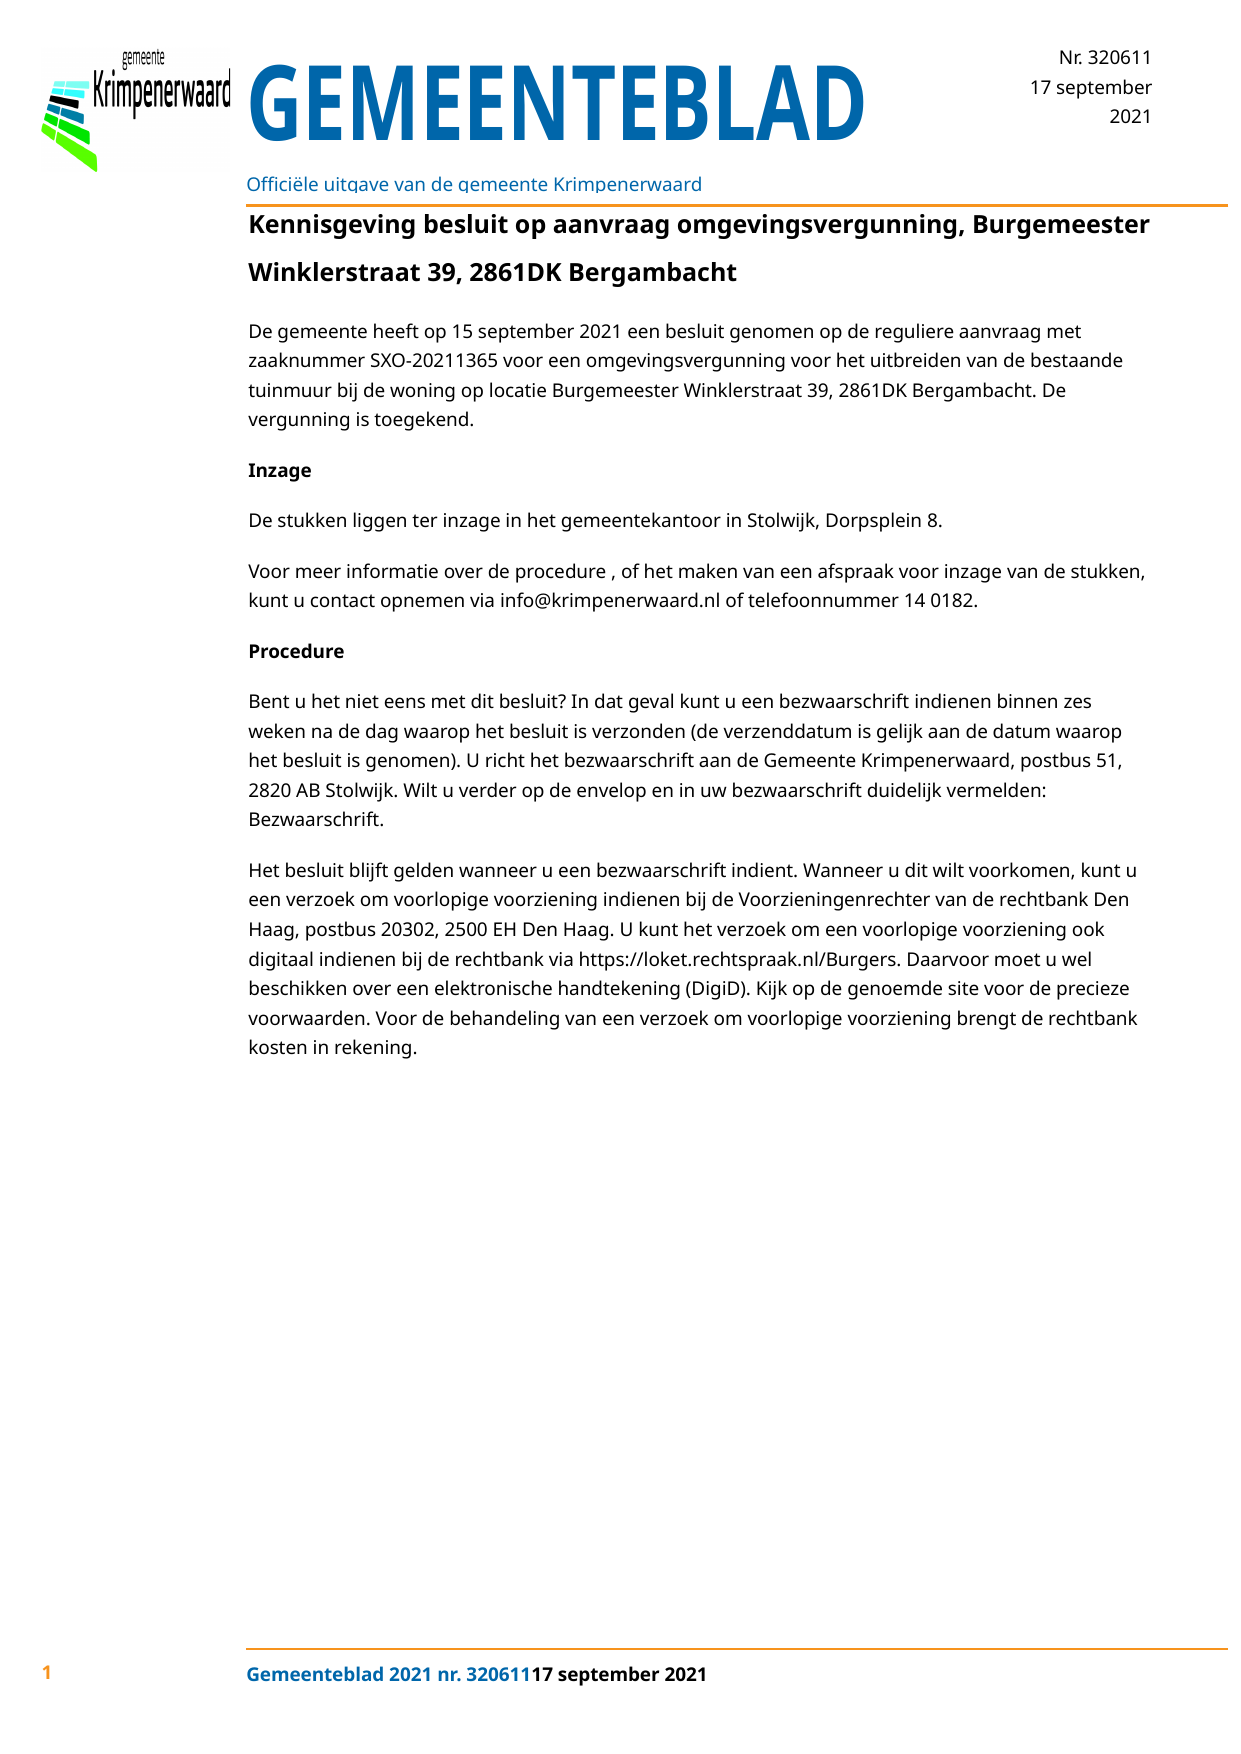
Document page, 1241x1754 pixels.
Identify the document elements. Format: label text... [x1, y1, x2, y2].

picture [41, 47, 231, 172]
text De stukken liggen ter inzage in het gemeentekantoor in Stolwijk, Dorpsplein 8. [248, 507, 1152, 533]
text Inzage [248, 457, 1152, 483]
text Voor meer informatie over de procedure , of het maken van een afspraak voor inzage van de stukken, kunt u contact opnemen via info@krimpenerwaard.nl of telefoonnummer 14 0182. [248, 558, 1152, 613]
text Procedure [248, 638, 1152, 664]
text Kennisgeving besluit op aanvraag omgevingsvergunning, Burgemeester Winklerstraat 39, 2861DK Bergambacht [248, 207, 1152, 288]
text De gemeente heeft op 15 september 2021 een besluit genomen op de reguliere aanvraag met zaaknummer SXO-20211365 voor een omgevingsvergunning voor het uitbreiden van de bestaande tuinmuur bij de woning op locatie Burgemeester Winklerstraat 39, 2861DK Bergambacht. De vergunning is toegekend. [248, 318, 1152, 432]
text Bent u het niet eens met dit besluit? In dat geval kunt u een bezwaarschrift indienen binnen zes weken na de dag waarop het besluit is verzonden (de verzenddatum is gelijk aan de datum waarop het besluit is genomen). U richt het bezwaarschrift aan de Gemeente Krimpenerwaard, postbus 51, 2820 AB Stolwijk. Wilt u verder op de envelop en in uw bezwaarschrift duidelijk vermelden: Bezwaarschrift. [248, 688, 1152, 832]
text Het besluit blijft gelden wanneer u een bezwaarschrift indient. Wanneer u dit wilt voorkomen, kunt u een verzoek om voorlopige voorziening indienen bij de Voorzieningenrechter van de rechtbank Den Haag, postbus 20302, 2500 EH Den Haag. U kunt het verzoek om een voorlopige voorziening ook digitaal indienen bij de rechtbank via https://loket.rechtspraak.nl/Burgers. Daarvoor moet u wel beschikken over een elektronische handtekening (DigiD). Kijk op de genoemde site voor de precieze voorwaarden. Voor de behandeling van een verzoek om voorlopige voorziening brengt de rechtbank kosten in rekening. [248, 857, 1152, 1060]
